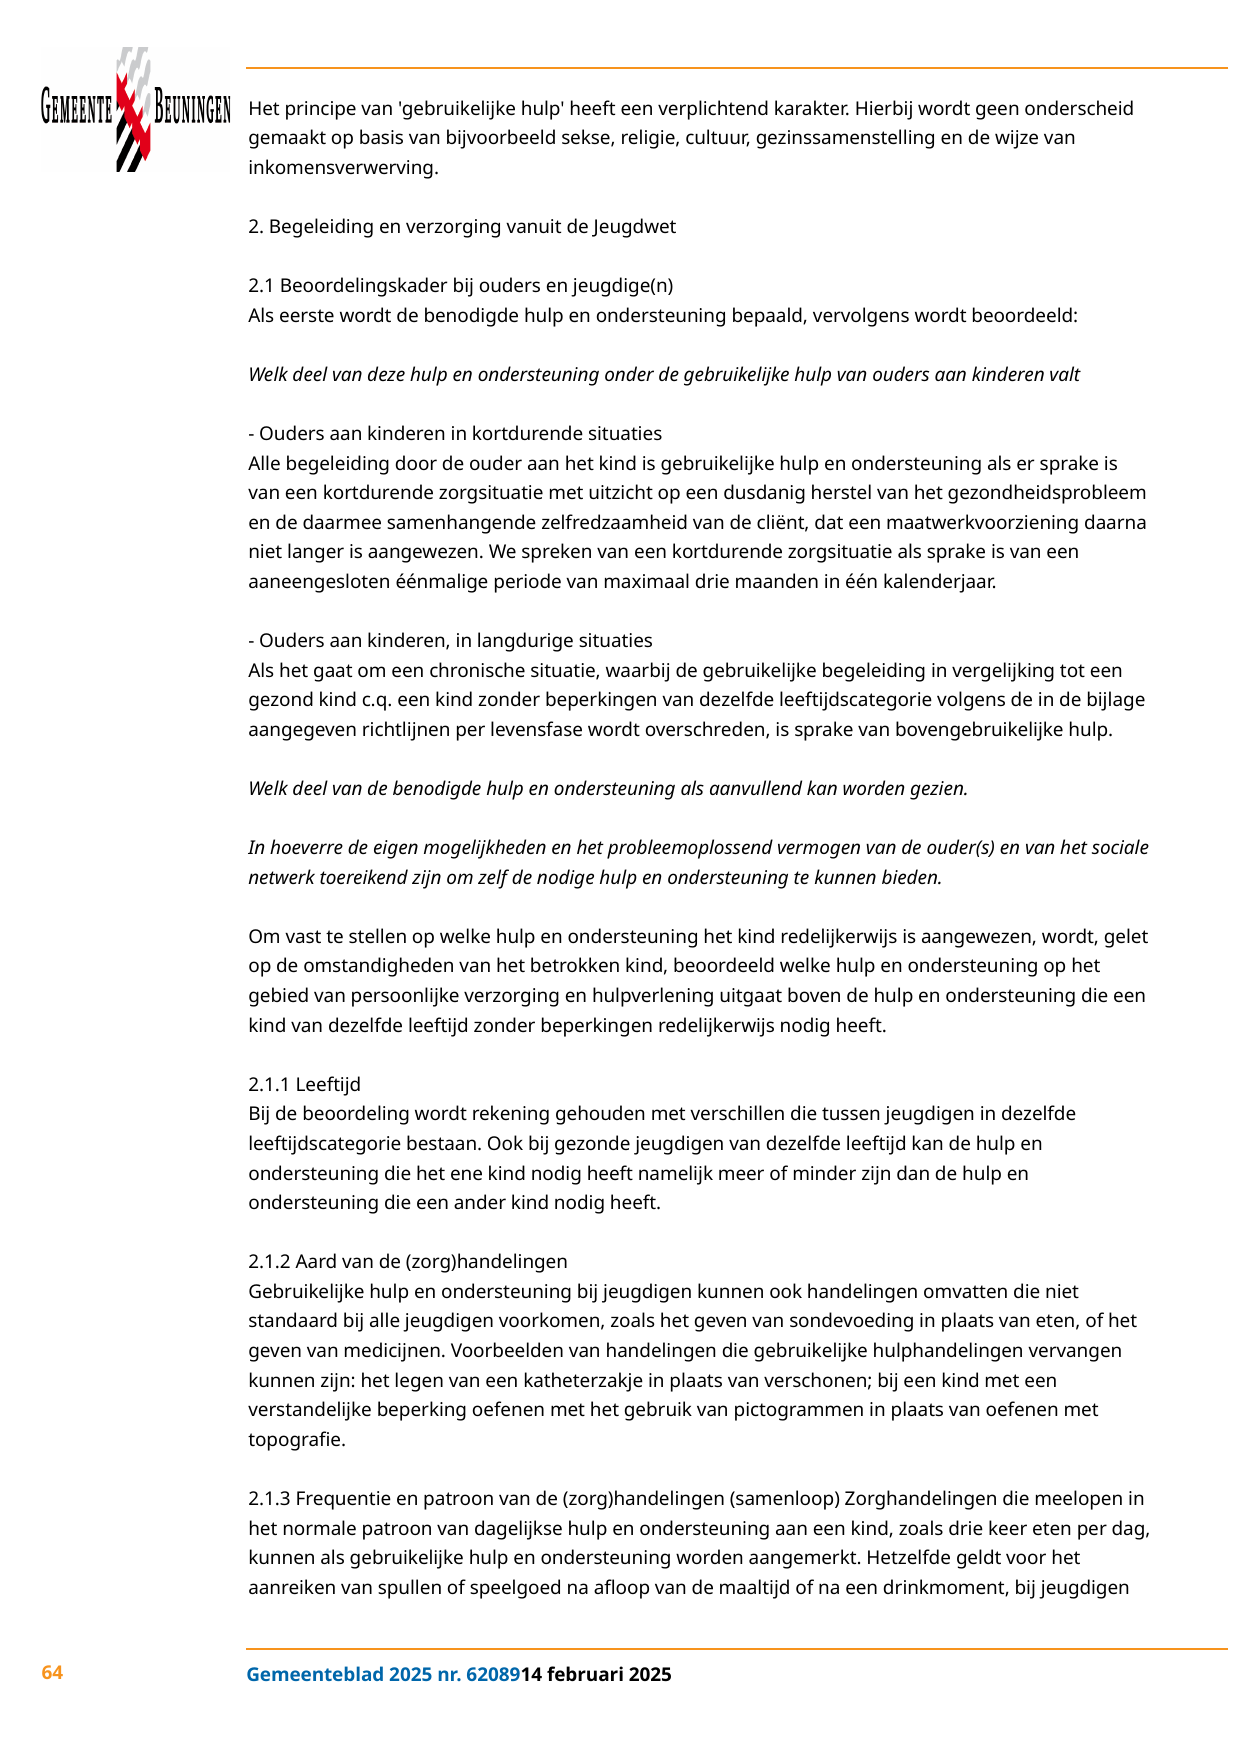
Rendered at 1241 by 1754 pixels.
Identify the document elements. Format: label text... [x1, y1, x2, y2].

text Om vast te stellen op welke hulp en ondersteuning het kind redelijkerwijs is aangewezen, wordt, gelet op de omstandigheden van het betrokken kind, beoordeeld welke hulp en ondersteuning op het gebied van persoonlijke verzorging en hulpverlening uitgaat boven de hulp en ondersteuning die een kind van dezelfde leeftijd zonder beperkingen redelijkerwijs nodig heeft. [248, 923, 1152, 1038]
text 2. Begeleiding en verzorging vanuit de Jeugdwet [248, 213, 1152, 239]
text - Ouders aan kinderen, in langdurige situaties [248, 627, 1152, 653]
text 2.1.2 Aard van de (zorg)handelingen [248, 1248, 1152, 1274]
text 2.1 Beoordelingskader bij ouders en jeugdige(n) [248, 272, 1152, 298]
text Alle begeleiding door de ouder aan het kind is gebruikelijke hulp en ondersteuning als er sprake is van een kortdurende zorgsituatie met uitzicht op een dusdanig herstel van het gezondheidsprobleem en de daarmee samenhangende zelfredzaamheid van de cliënt, dat een maatwerkvoorziening daarna niet langer is aangewezen. We spreken van een kortdurende zorgsituatie als sprake is van een aaneengesloten éénmalige periode van maximaal drie maanden in één kalenderjaar. [248, 450, 1152, 594]
text In hoeverre de eigen mogelijkheden en het probleemoplossend vermogen van de ouder(s) en van het sociale netwerk toereikend zijn om zelf de nodige hulp en ondersteuning te kunnen bieden. [248, 834, 1152, 890]
text Gebruikelijke hulp en ondersteuning bij jeugdigen kunnen ook handelingen omvatten die niet standaard bij alle jeugdigen voorkomen, zoals het geven van sondevoeding in plaats van eten, of het geven van medicijnen. Voorbeelden van handelingen die gebruikelijke hulphandelingen vervangen kunnen zijn: het legen van een katheterzakje in plaats van verschonen; bij een kind met een verstandelijke beperking oefenen met het gebruik van pictogrammen in plaats van oefenen met topografie. [248, 1278, 1152, 1452]
text Als eerste wordt de benodigde hulp en ondersteuning bepaald, vervolgens wordt beoordeeld: [248, 302, 1152, 328]
text Het principe van 'gebruikelijke hulp' heeft een verplichtend karakter. Hierbij wordt geen onderscheid gemaakt op basis van bijvoorbeeld sekse, religie, cultuur, gezinssamenstelling en de wijze van inkomensverwerving. [248, 95, 1152, 180]
text 2.1.3 Frequentie en patroon van de (zorg)handelingen (samenloop) Zorghandelingen die meelopen in het normale patroon van dagelijkse hulp en ondersteuning aan een kind, zoals drie keer eten per dag, kunnen als gebruikelijke hulp en ondersteuning worden aangemerkt. Hetzelfde geldt voor het aanreiken van spullen of speelgoed na afloop van de maaltijd of na een drinkmoment, bij jeugdigen [248, 1485, 1152, 1600]
picture [41, 47, 231, 172]
text Bij de beoordeling wordt rekening gehouden met verschillen die tussen jeugdigen in dezelfde leeftijdscategorie bestaan. Ook bij gezonde jeugdigen van dezelfde leeftijd kan de hulp en ondersteuning die het ene kind nodig heeft namelijk meer of minder zijn dan de hulp en ondersteuning die een ander kind nodig heeft. [248, 1101, 1152, 1215]
text Welk deel van de benodigde hulp en ondersteuning als aanvullend kan worden gezien. [248, 775, 1152, 801]
text Welk deel van deze hulp en ondersteuning onder de gebruikelijke hulp van ouders aan kinderen valt [248, 361, 1152, 387]
text 2.1.1 Leeftijd [248, 1071, 1152, 1097]
text - Ouders aan kinderen in kortdurende situaties [248, 420, 1152, 446]
text Als het gaat om een chronische situatie, waarbij de gebruikelijke begeleiding in vergelijking tot een gezond kind c.q. een kind zonder beperkingen van dezelfde leeftijdscategorie volgens de in de bijlage aangegeven richtlijnen per levensfase wordt overschreden, is sprake van bovengebruikelijke hulp. [248, 657, 1152, 742]
